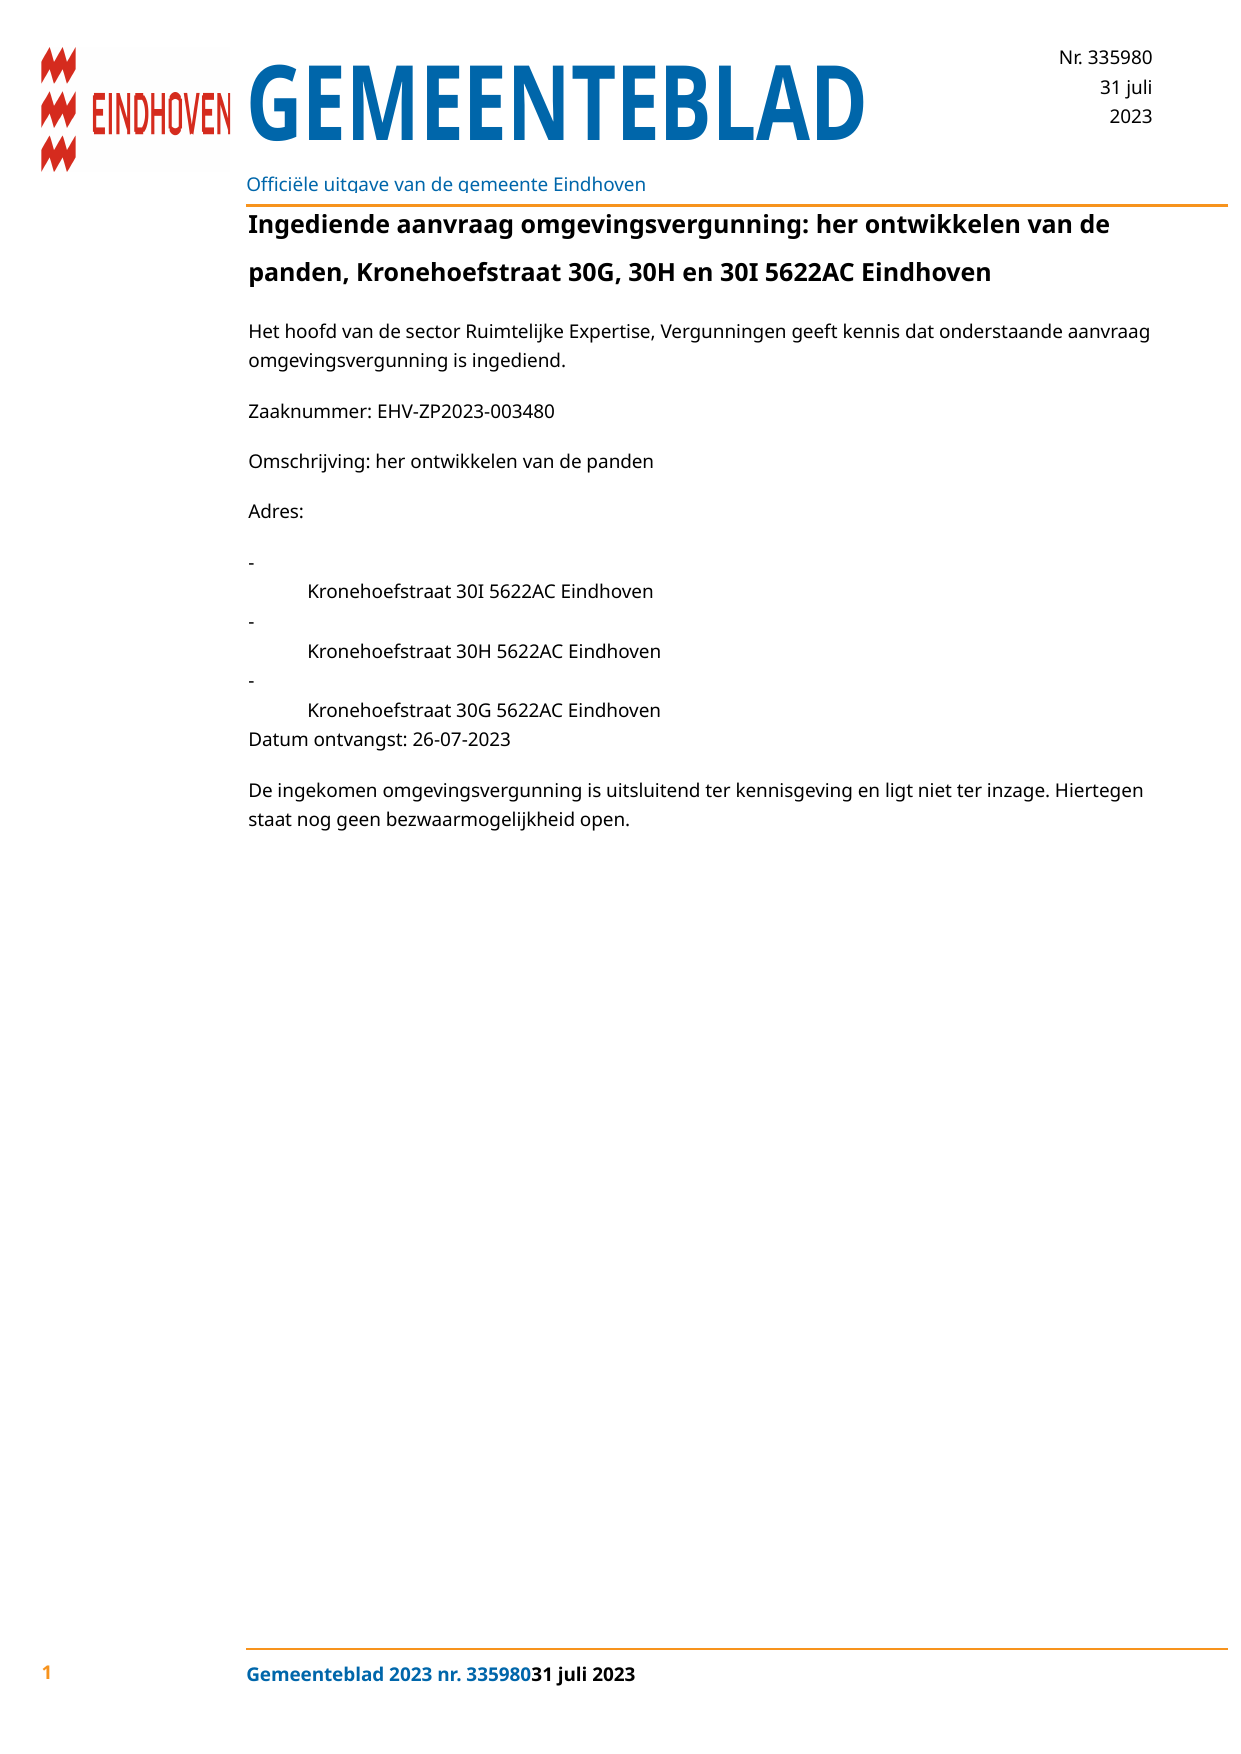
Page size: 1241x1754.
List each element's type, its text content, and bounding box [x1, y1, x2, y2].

list Kronehoefstraat 30G 5622AC Eindhoven [248, 697, 1152, 723]
text Zaaknummer: EHV-ZP2023-003480 [248, 398, 1152, 424]
text Adres: [248, 499, 1152, 524]
text Omschrijving: her ontwikkelen van de panden [248, 448, 1152, 474]
text Datum ontvangst: 26-07-2023 [248, 727, 1152, 752]
list Kronehoefstraat 30I 5622AC Eindhoven [248, 579, 1152, 604]
picture [41, 47, 231, 172]
text Het hoofd van de sector Ruimtelijke Expertise, Vergunningen geeft kennis dat onderstaande aanvraag omgevingsvergunning is ingediend. [248, 318, 1152, 373]
text Ingediende aanvraag omgevingsvergunning: her ontwikkelen van de panden, Kronehoefstraat 30G, 30H en 30I 5622AC Eindhoven [248, 207, 1152, 288]
text De ingekomen omgevingsvergunning is uitsluitend ter kennisgeving en ligt niet ter inzage. Hiertegen staat nog geen bezwaarmogelijkheid open. [248, 777, 1152, 832]
list Kronehoefstraat 30H 5622AC Eindhoven [248, 638, 1152, 664]
